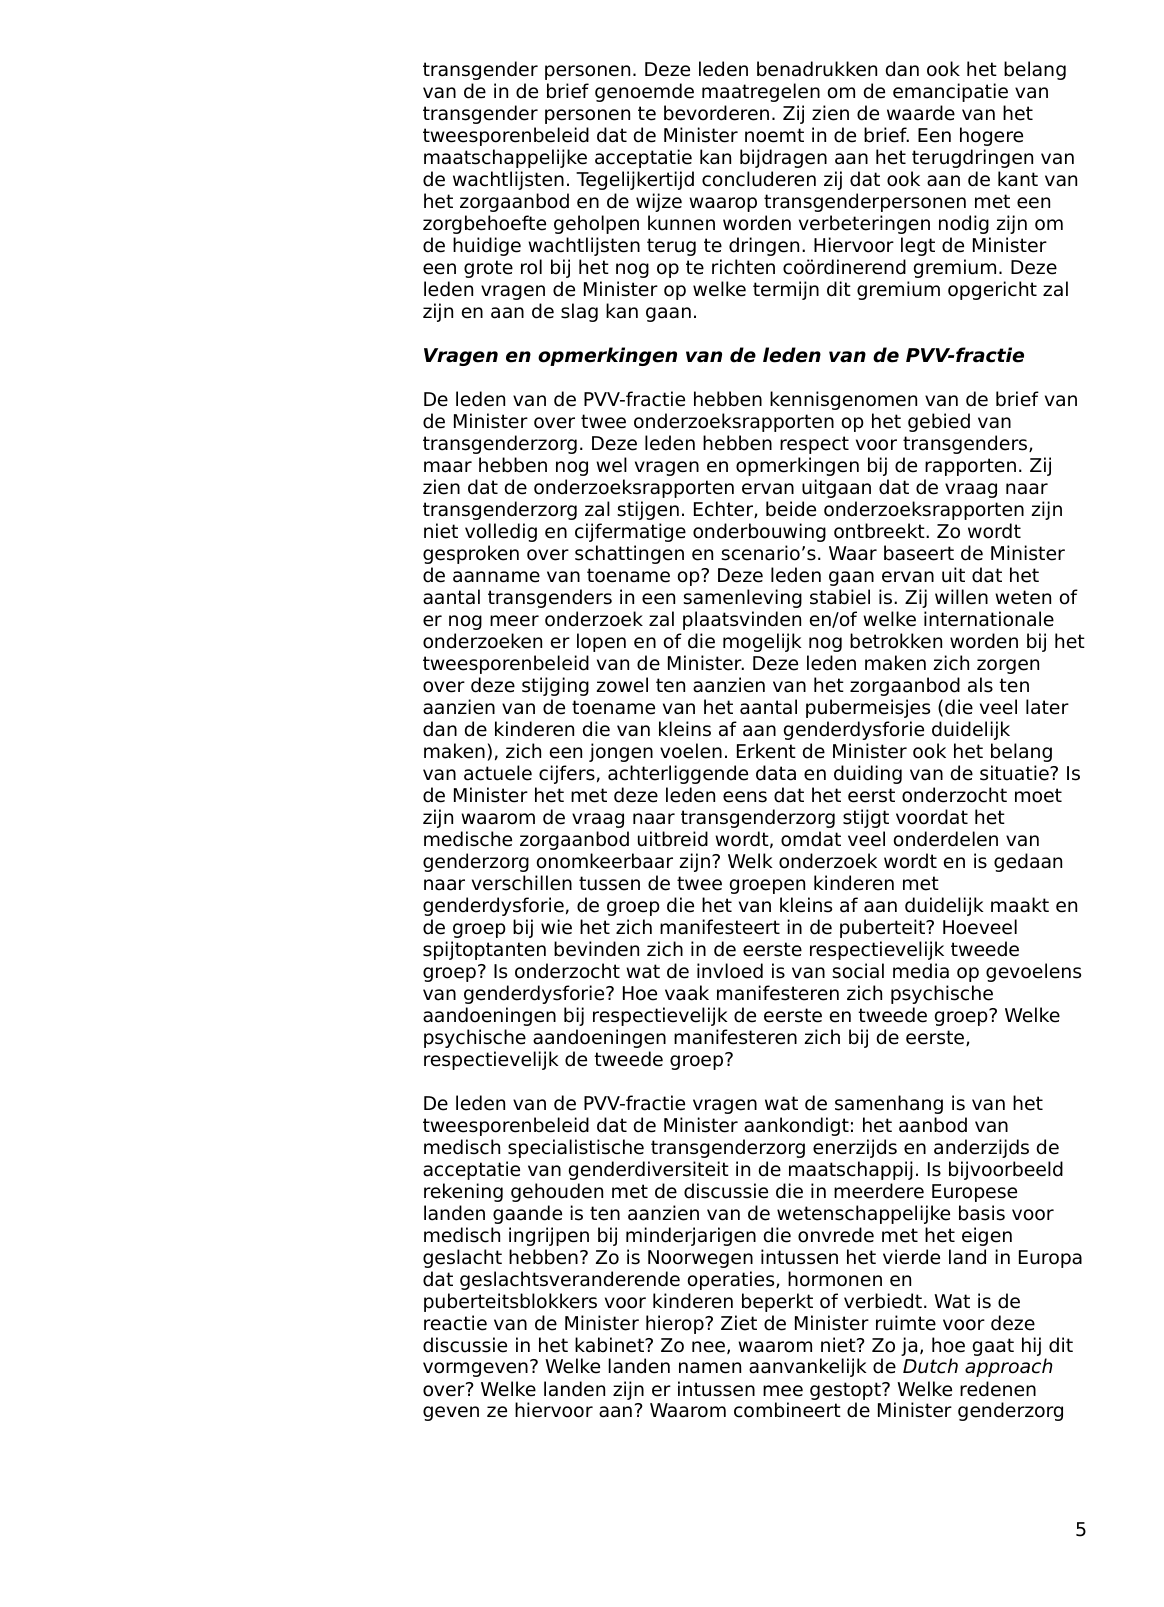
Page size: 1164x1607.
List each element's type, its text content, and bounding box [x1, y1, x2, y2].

text De leden van de PVV-fractie hebben kennisgenomen van de brief van de Minister over twee onderzoeksrapporten op het gebied van transgenderzorg. Deze leden hebben respect voor transgenders, maar hebben nog wel vragen en opmerkingen bij de rapporten. Zij zien dat de onderzoeksrapporten ervan uitgaan dat de vraag naar transgenderzorg zal stijgen. Echter, beide onderzoeksrapporten zijn niet volledig en cijfermatige onderbouwing ontbreekt. Zo wordt gesproken over schattingen en scenario’s. Waar baseert de Minister de aanname van toename op? Deze leden gaan ervan uit dat het aantal transgenders in een samenleving stabiel is. Zij willen weten of er nog meer onderzoek zal plaatsvinden en/of welke internationale onderzoeken er lopen en of die mogelijk nog betrokken worden bij het tweesporenbeleid van de Minister. Deze leden maken zich zorgen over deze stijging zowel ten aanzien van het zorgaanbod als ten aanzien van de toename van het aantal pubermeisjes (die veel later dan de kinderen die van kleins af aan genderdysforie duidelijk maken), zich een jongen voelen. Erkent de Minister ook het belang van actuele cijfers, achterliggende data en duiding van de situatie? Is de Minister het met deze leden eens dat het eerst onderzocht moet zijn waarom de vraag naar transgenderzorg stijgt voordat het medische zorgaanbod uitbreid wordt, omdat veel onderdelen van genderzorg onomkeerbaar zijn? Welk onderzoek wordt en is gedaan naar verschillen tussen de twee groepen kinderen met genderdysforie, de groep die het van kleins af aan duidelijk maakt en de groep bij wie het zich manifesteert in de puberteit? Hoeveel spijtoptanten bevinden zich in de eerste respectievelijk tweede groep? Is onderzocht wat de invloed is van social media op gevoelens van genderdysforie? Hoe vaak manifesteren zich psychische aandoeningen bij respectievelijk de eerste en tweede groep? Welke psychische aandoeningen manifesteren zich bij de eerste, respectievelijk de tweede groep? [422, 389, 1087, 1071]
text De leden van de PVV-fractie vragen wat de samenhang is van het tweesporenbeleid dat de Minister aankondigt: het aanbod van medisch specialistische transgenderzorg enerzijds en anderzijds de acceptatie van genderdiversiteit in de maatschappij. Is bijvoorbeeld rekening gehouden met de discussie die in meerdere Europese landen gaande is ten aanzien van de wetenschappelijke basis voor medisch ingrijpen bij minderjarigen die onvrede met het eigen geslacht hebben? Zo is Noorwegen intussen het vierde land in Europa dat geslachtsveranderende operaties, hormonen en puberteitsblokkers voor kinderen beperkt of verbiedt. Wat is de reactie van de Minister hierop? Ziet de Minister ruimte voor deze discussie in het kabinet? Zo nee, waarom niet? Zo ja, hoe gaat hij dit vormgeven? Welke landen namen aanvankelijk de Dutch approach over? Welke landen zijn er intussen mee gestopt? Welke redenen geven ze hiervoor aan? Waarom combineert de Minister genderzorg [422, 1093, 1087, 1422]
text transgender personen. Deze leden benadrukken dan ook het belang van de in de brief genoemde maatregelen om de emancipatie van transgender personen te bevorderen. Zij zien de waarde van het tweesporenbeleid dat de Minister noemt in de brief. Een hogere maatschappelijke acceptatie kan bijdragen aan het terugdringen van de wachtlijsten. Tegelijkertijd concluderen zij dat ook aan de kant van het zorgaanbod en de wijze waarop transgenderpersonen met een zorgbehoefte geholpen kunnen worden verbeteringen nodig zijn om de huidige wachtlijsten terug te dringen. Hiervoor legt de Minister een grote rol bij het nog op te richten coördinerend gremium. Deze leden vragen de Minister op welke termijn dit gremium opgericht zal zijn en aan de slag kan gaan. [422, 59, 1087, 323]
subtitle Vragen en opmerkingen van de leden van de PVV-fractie [422, 345, 1087, 367]
